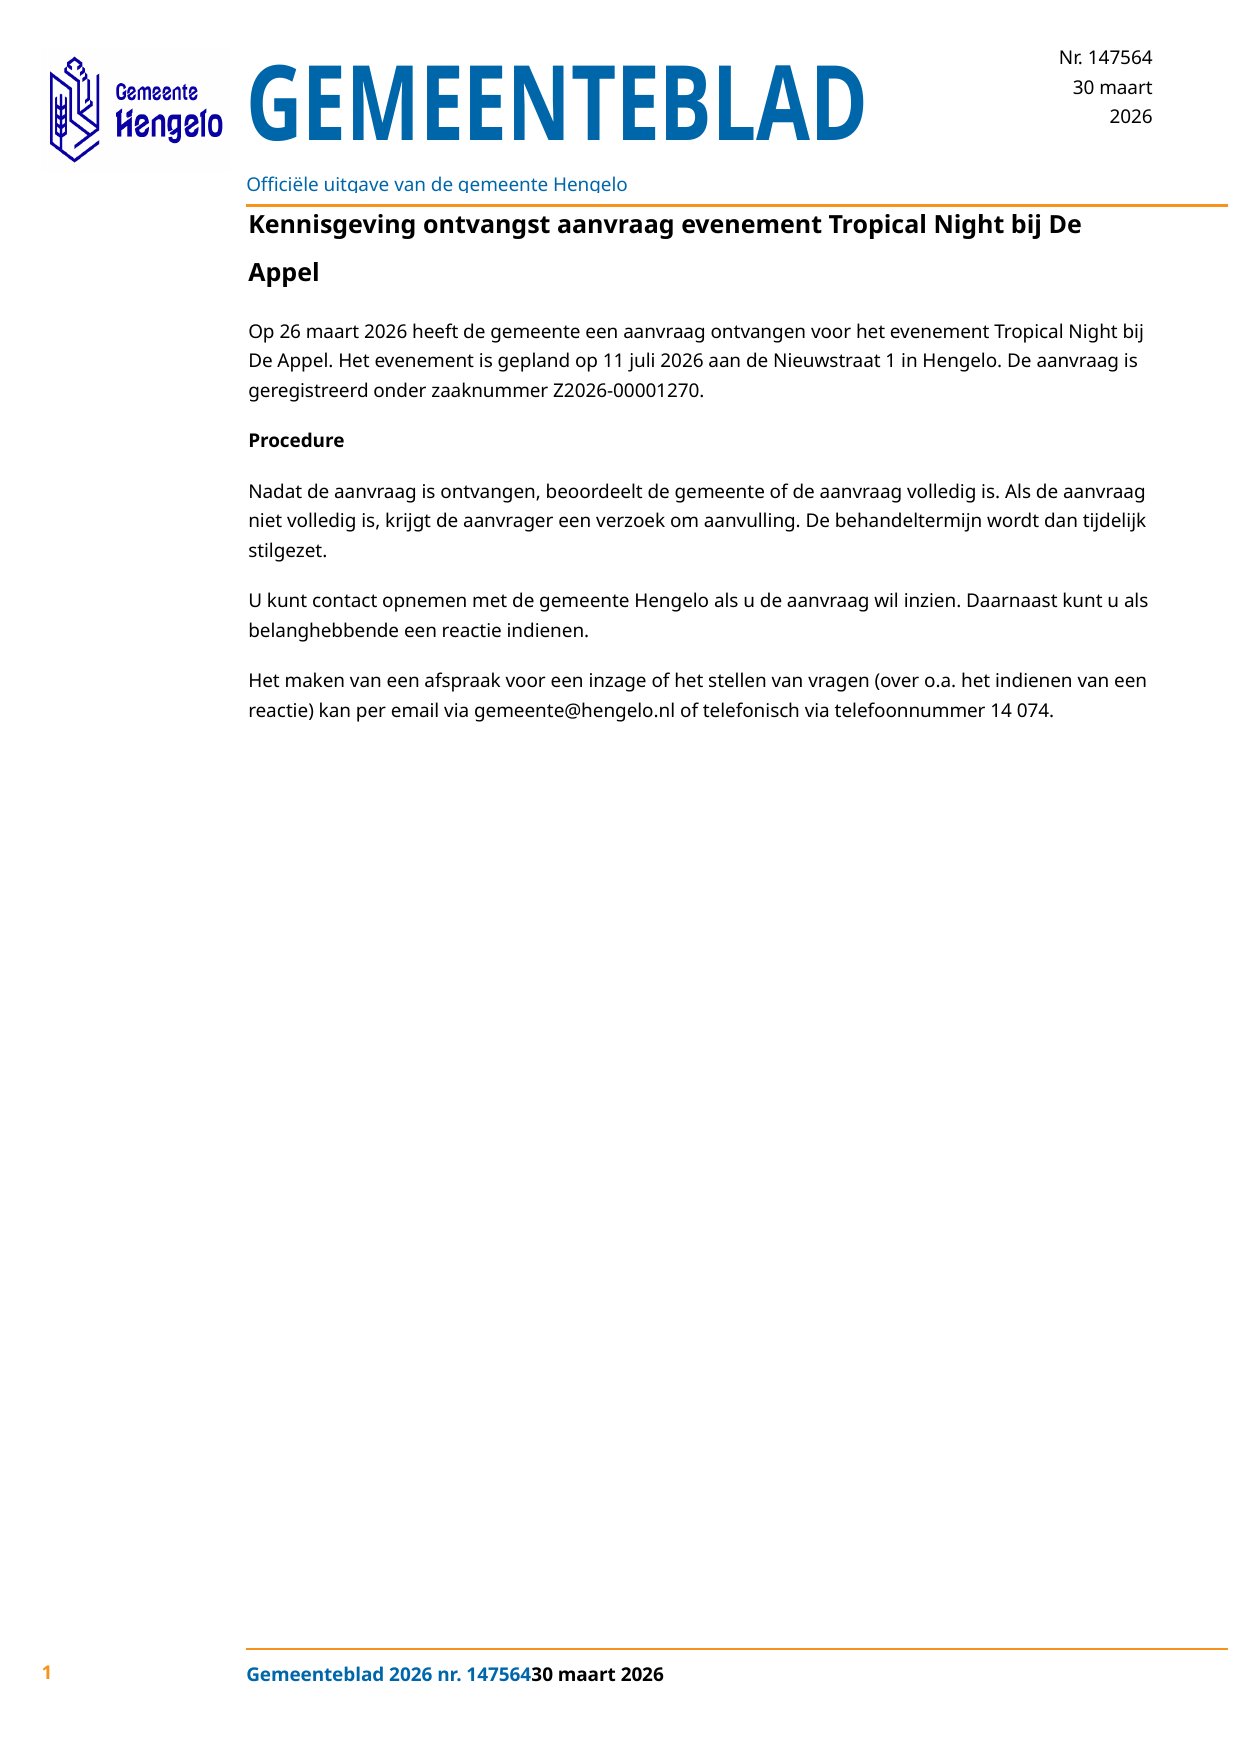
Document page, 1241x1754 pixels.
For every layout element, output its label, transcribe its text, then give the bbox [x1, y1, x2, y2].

text Op 26 maart 2026 heeft de gemeente een aanvraag ontvangen voor het evenement Tropical Night bij De Appel. Het evenement is gepland op 11 juli 2026 aan de Nieuwstraat 1 in Hengelo. De aanvraag is geregistreerd onder zaaknummer Z2026-00001270. [248, 318, 1152, 403]
text Kennisgeving ontvangst aanvraag evenement Tropical Night bij De Appel [248, 207, 1152, 288]
picture [41, 47, 231, 172]
text Nadat de aanvraag is ontvangen, beoordeelt de gemeente of de aanvraag volledig is. Als de aanvraag niet volledig is, krijgt de aanvrager een verzoek om aanvulling. De behandeltermijn wordt dan tijdelijk stilgezet. [248, 478, 1152, 563]
text Procedure [248, 427, 1152, 453]
text U kunt contact opnemen met de gemeente Hengelo als u de aanvraag wil inzien. Daarnaast kunt u als belanghebbende een reactie indienen. [248, 587, 1152, 643]
text Het maken van een afspraak voor een inzage of het stellen van vragen (over o.a. het indienen van een reactie) kan per email via gemeente@hengelo.nl of telefonisch via telefoonnummer 14 074. [248, 667, 1152, 723]
